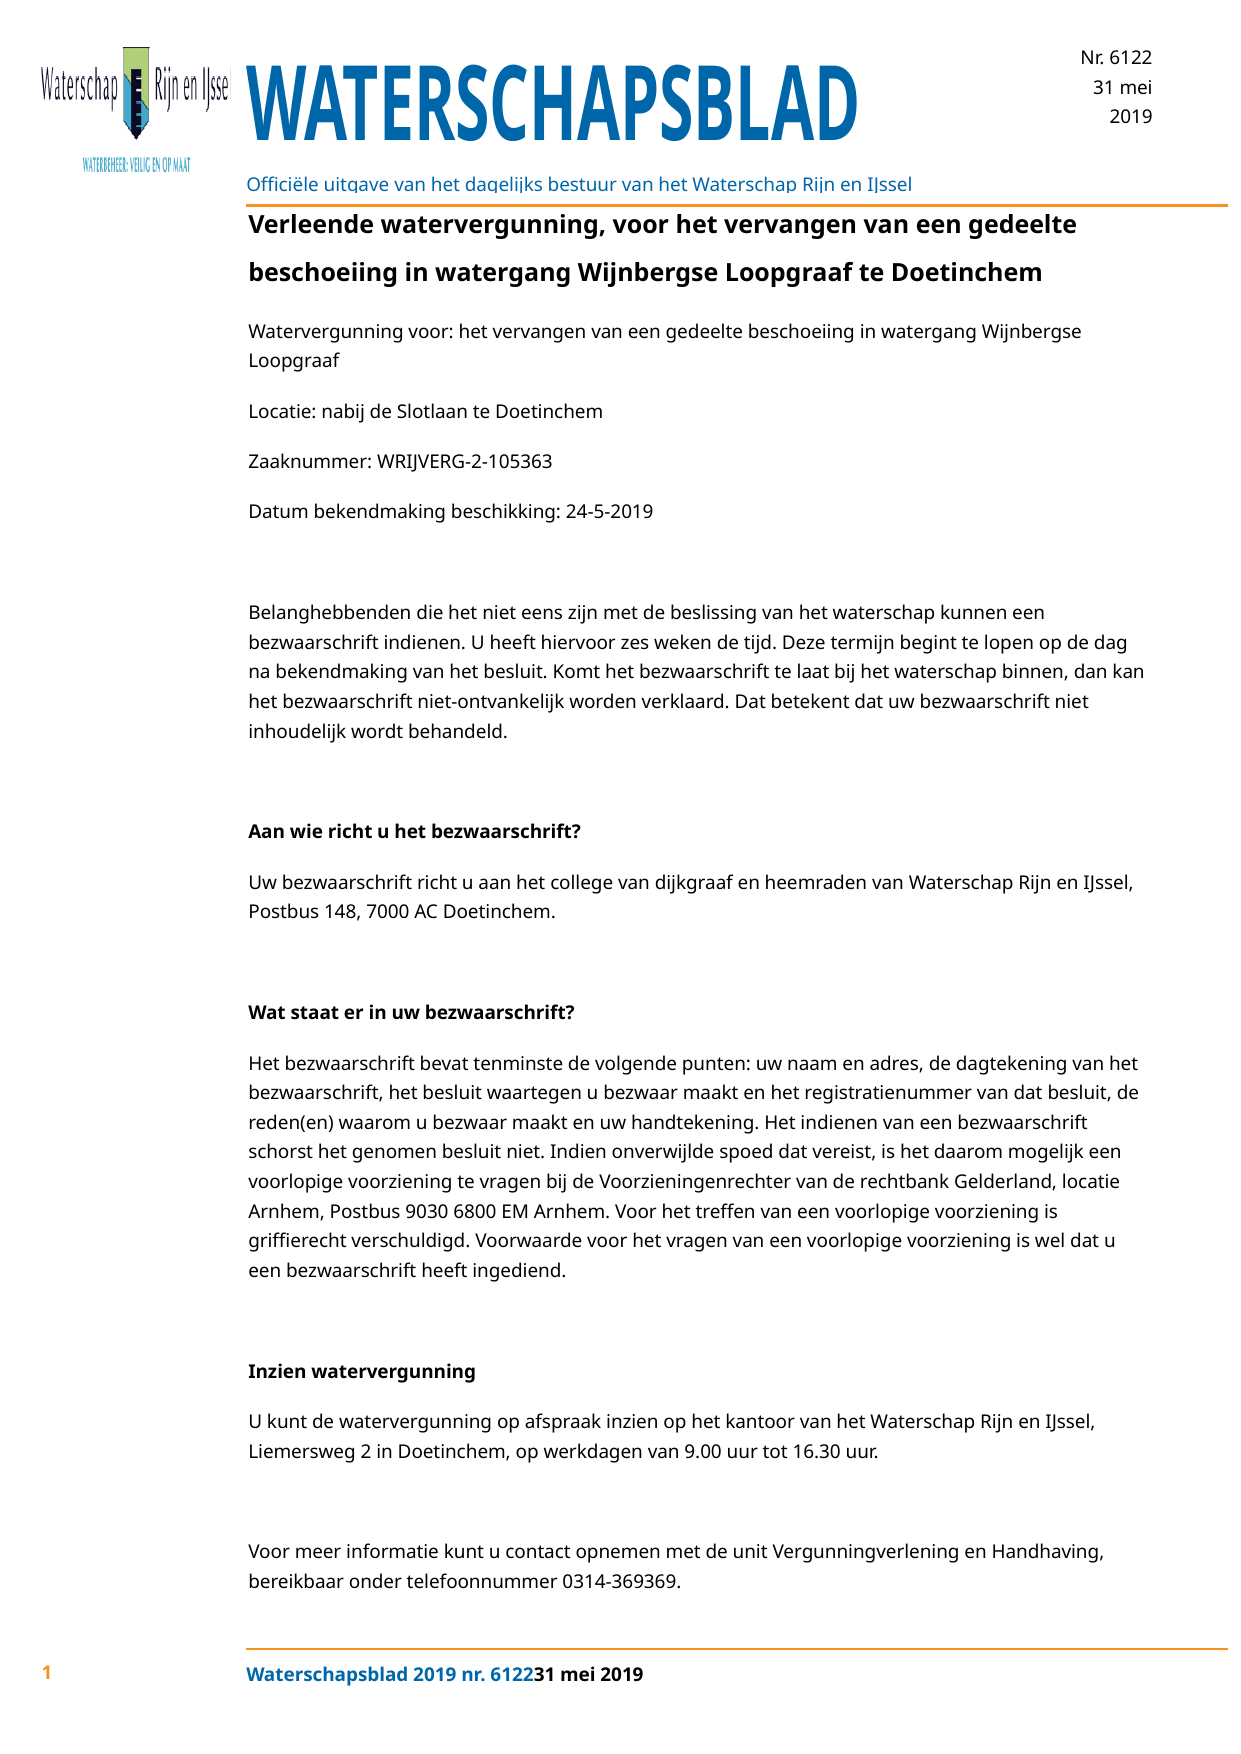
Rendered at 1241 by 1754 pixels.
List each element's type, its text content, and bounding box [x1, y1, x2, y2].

text Aan wie richt u het bezwaarschrift? [248, 819, 1152, 844]
text Locatie: nabij de Slotlaan te Doetinchem [248, 398, 1152, 424]
text Datum bekendmaking beschikking: 24-5-2019 [248, 499, 1152, 524]
picture [41, 47, 231, 172]
text Inzien watervergunning [248, 1358, 1152, 1384]
text U kunt de watervergunning op afspraak inzien op het kantoor van het Waterschap Rijn en IJssel, Liemersweg 2 in Doetinchem, op werkdagen van 9.00 uur tot 16.30 uur. [248, 1408, 1152, 1464]
text Verleende watervergunning, voor het vervangen van een gedeelte beschoeiing in watergang Wijnbergse Loopgraaf te Doetinchem [248, 207, 1152, 288]
text Zaaknummer: WRIJVERG-2-105363 [248, 448, 1152, 474]
text Watervergunning voor: het vervangen van een gedeelte beschoeiing in watergang Wijnbergse Loopgraaf [248, 318, 1152, 373]
text Voor meer informatie kunt u contact opnemen met de unit Vergunningverlening en Handhaving, bereikbaar onder telefoonnummer 0314-369369. [248, 1539, 1152, 1594]
text Het bezwaarschrift bevat tenminste de volgende punten: uw naam en adres, de dagtekening van het bezwaarschrift, het besluit waartegen u bezwaar maakt en het registratienummer van dat besluit, de reden(en) waarom u bezwaar maakt en uw handtekening. Het indienen van een bezwaarschrift schorst het genomen besluit niet. Indien onverwijlde spoed dat vereist, is het daarom mogelijk een voorlopige voorziening te vragen bij de Voorzieningenrechter van de rechtbank Gelderland, locatie Arnhem, Postbus 9030 6800 EM Arnhem. Voor het treffen van een voorlopige voorziening is griffierecht verschuldigd. Voorwaarde voor het vragen van een voorlopige voorziening is wel dat u een bezwaarschrift heeft ingediend. [248, 1050, 1152, 1283]
text Wat staat er in uw bezwaarschrift? [248, 999, 1152, 1025]
text Uw bezwaarschrift richt u aan het college van dijkgraaf en heemraden van Waterschap Rijn en IJssel, Postbus 148, 7000 AC Doetinchem. [248, 869, 1152, 924]
text Belanghebbenden die het niet eens zijn met de beslissing van het waterschap kunnen een bezwaarschrift indienen. U heeft hiervoor zes weken de tijd. Deze termijn begint te lopen op de dag na bekendmaking van het besluit. Komt het bezwaarschrift te laat bij het waterschap binnen, dan kan het bezwaarschrift niet-ontvankelijk worden verklaard. Dat betekent dat uw bezwaarschrift niet inhoudelijk wordt behandeld. [248, 599, 1152, 744]
